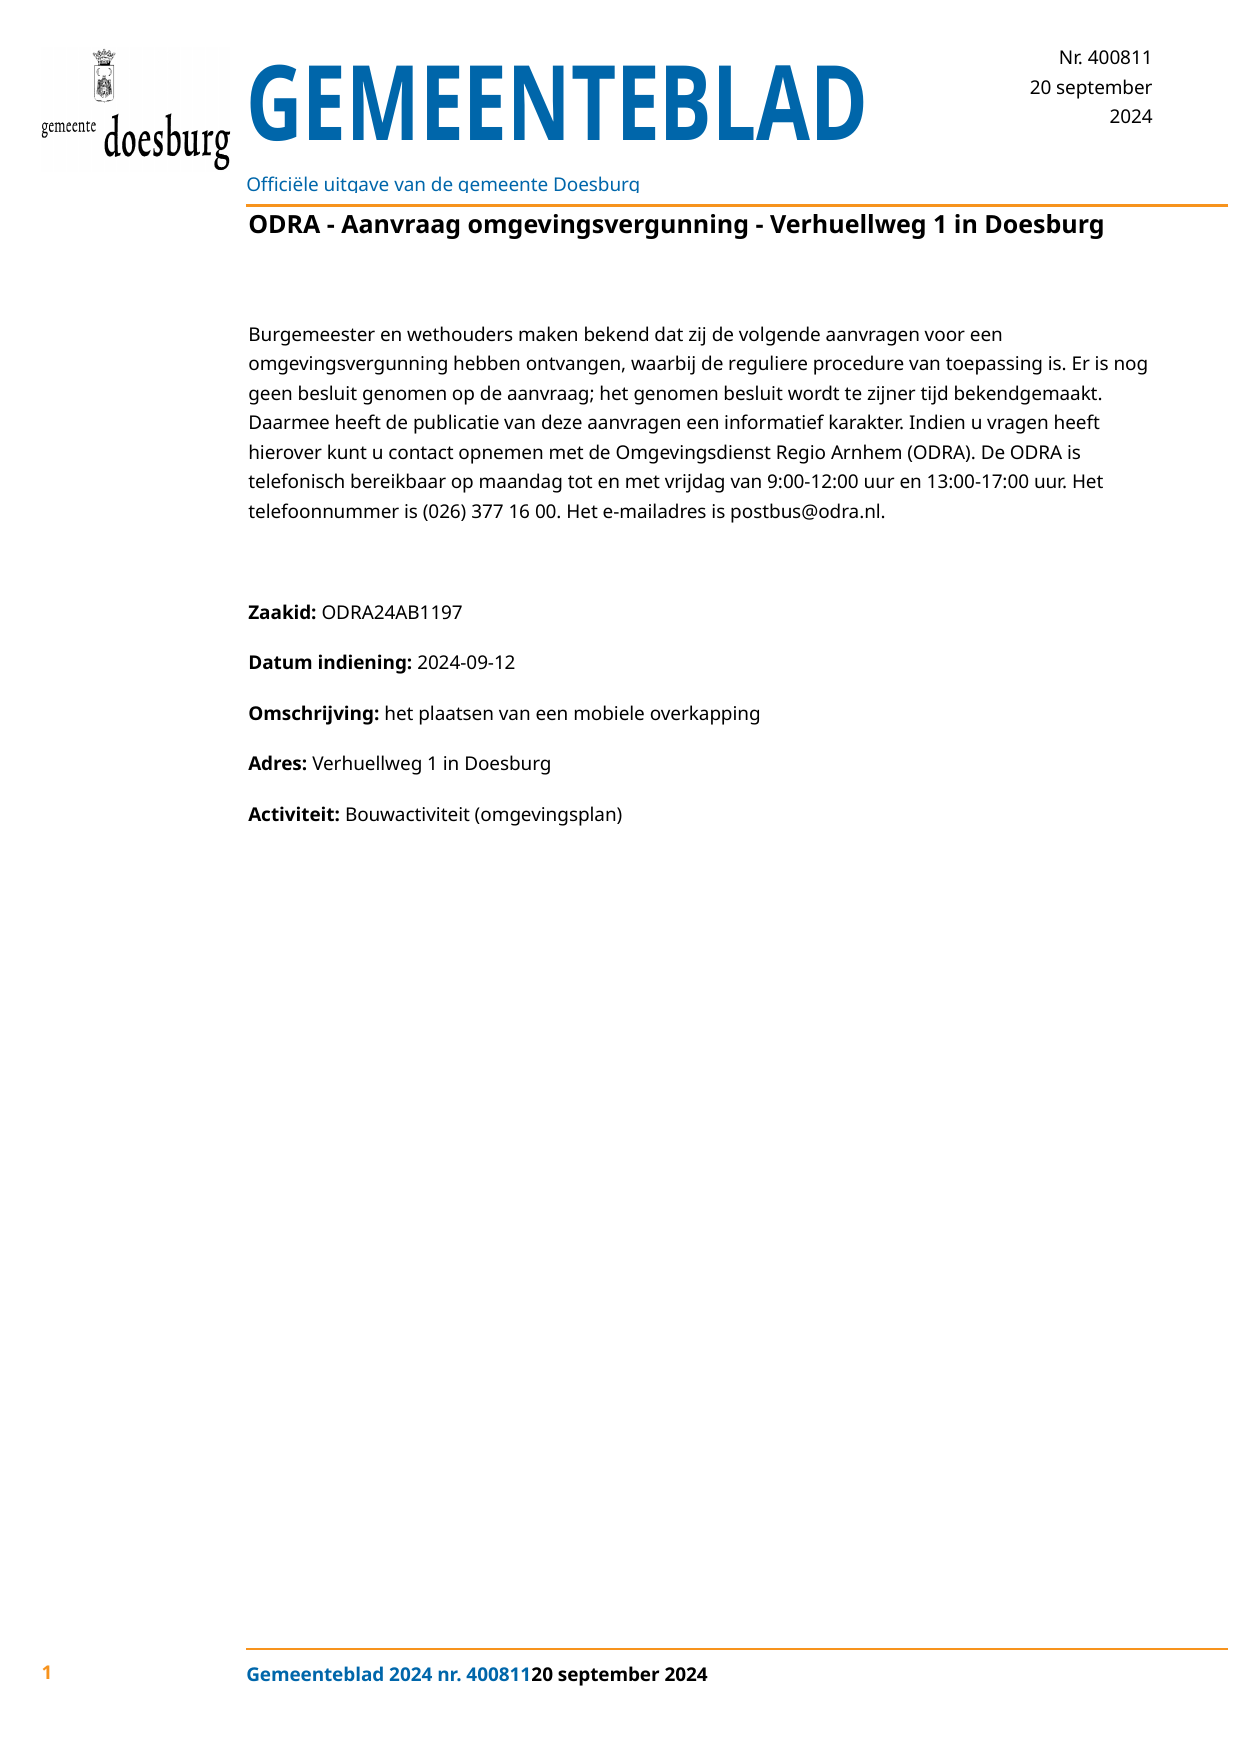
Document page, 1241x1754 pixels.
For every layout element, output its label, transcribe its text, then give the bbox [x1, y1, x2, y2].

text Adres: Verhuellweg 1 in Doesburg [248, 750, 1152, 776]
text Datum indiening: 2024-09-12 [248, 649, 1152, 675]
text ODRA - Aanvraag omgevingsvergunning - Verhuellweg 1 in Doesburg [248, 207, 1152, 241]
text Activiteit: Bouwactiviteit (omgevingsplan) [248, 801, 1152, 826]
text Burgemeester en wethouders maken bekend dat zij de volgende aanvragen voor een omgevingsvergunning hebben ontvangen, waarbij de reguliere procedure van toepassing is. Er is nog geen besluit genomen op de aanvraag; het genomen besluit wordt te zijner tijd bekendgemaakt. Daarmee heeft de publicatie van deze aanvragen een informatief karakter. Indien u vragen heeft hierover kunt u contact opnemen met de Omgevingsdienst Regio Arnhem (ODRA). De ODRA is telefonisch bereikbaar op maandag tot en met vrijdag van 9:00-12:00 uur en 13:00-17:00 uur. Het telefoonnummer is (026) 377 16 00. Het e-mailadres is postbus@odra.nl. [248, 321, 1152, 524]
text Zaakid: ODRA24AB1197 [248, 599, 1152, 625]
text Omschrijving: het plaatsen van een mobiele overkapping [248, 700, 1152, 726]
picture [41, 47, 231, 172]
